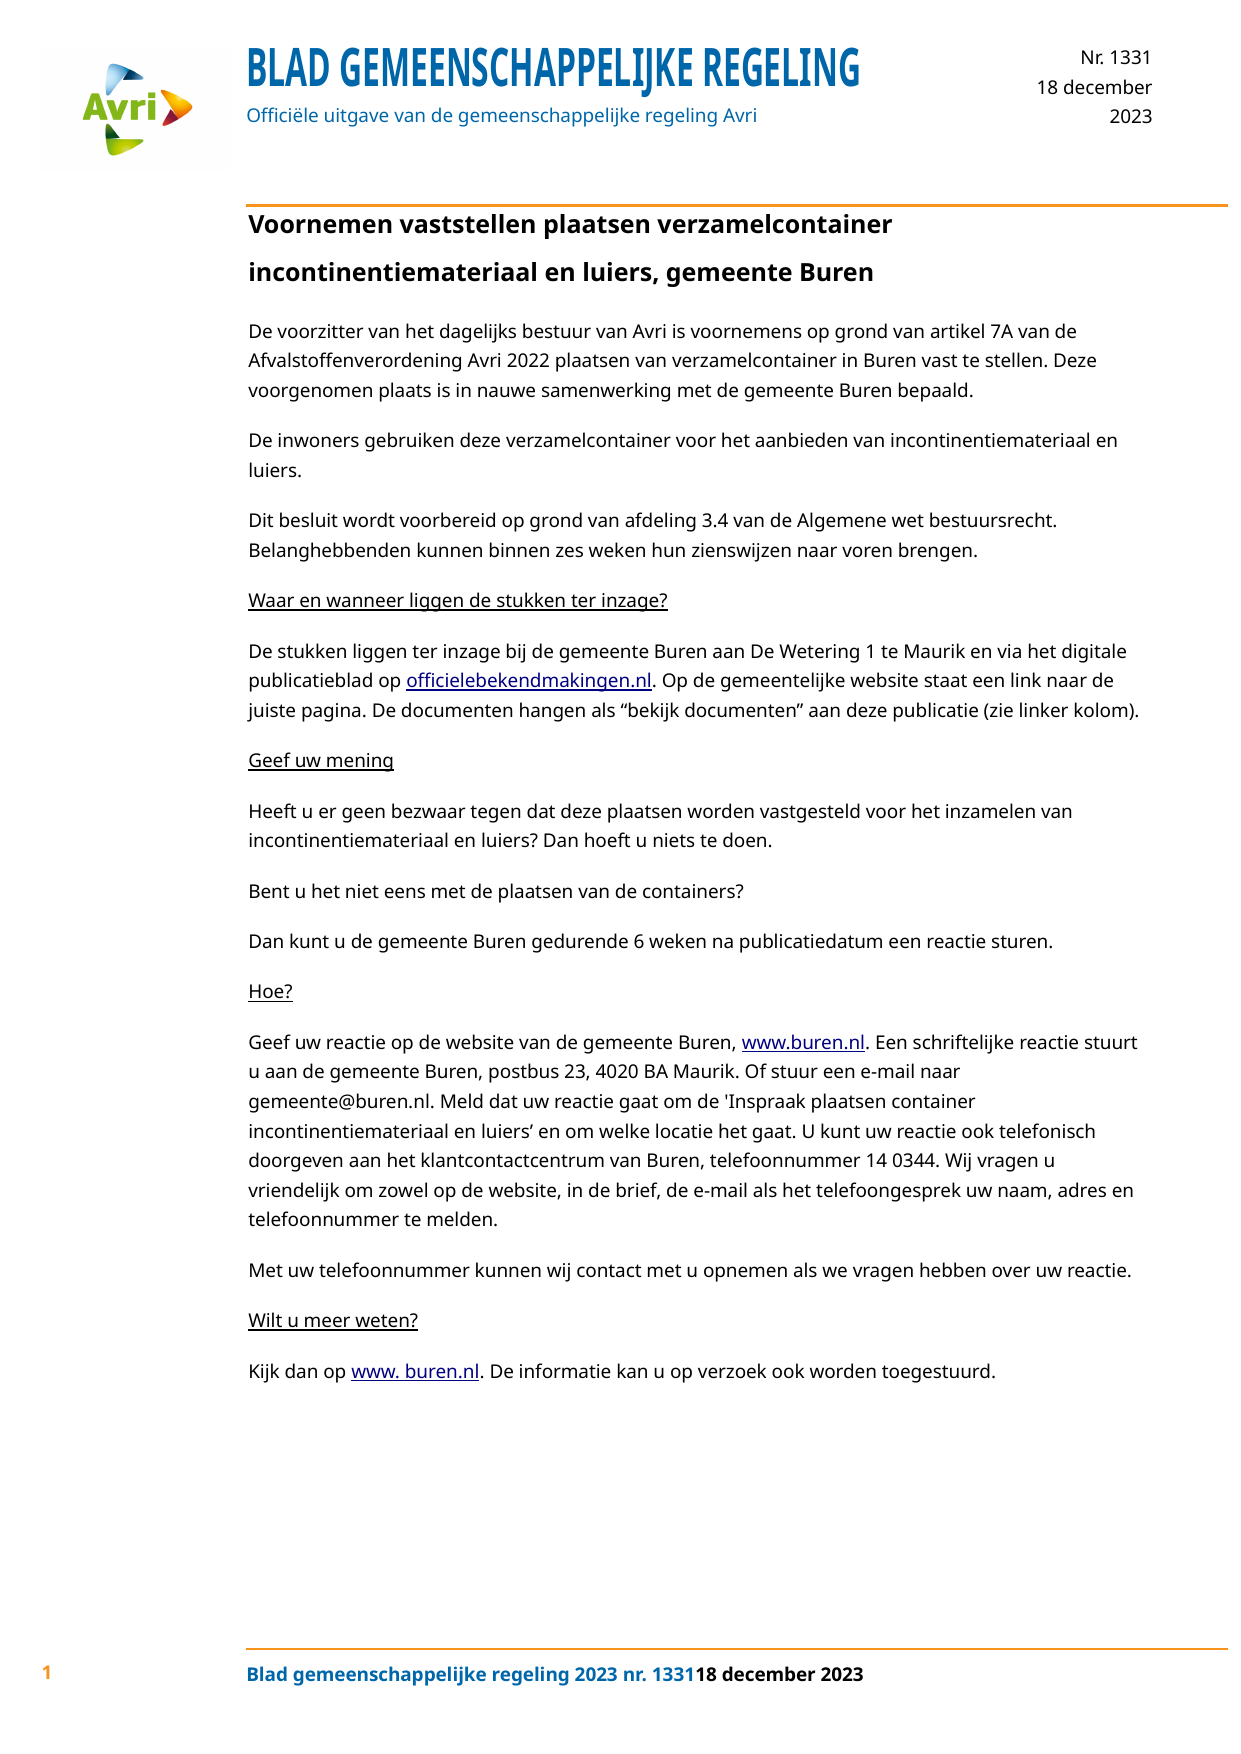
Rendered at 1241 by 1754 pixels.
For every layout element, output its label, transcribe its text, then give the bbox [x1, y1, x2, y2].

text Bent u het niet eens met de plaatsen van de containers? [248, 878, 1152, 904]
text Hoe? [248, 979, 1152, 1004]
text Voornemen vaststellen plaatsen verzamelcontainer incontinentiemateriaal en luiers, gemeente Buren [248, 207, 1152, 288]
text Kijk dan op www. buren.nl. De informatie kan u op verzoek ook worden toegestuurd. [248, 1358, 1152, 1384]
text Geef uw mening [248, 747, 1152, 773]
picture [41, 47, 231, 172]
text De inwoners gebruiken deze verzamelcontainer voor het aanbieden van incontinentiemateriaal en luiers. [248, 427, 1152, 483]
text De voorzitter van het dagelijks bestuur van Avri is voornemens op grond van artikel 7A van de Afvalstoffenverordening Avri 2022 plaatsen van verzamelcontainer in Buren vast te stellen. Deze voorgenomen plaats is in nauwe samenwerking met de gemeente Buren bepaald. [248, 318, 1152, 403]
text Geef uw reactie op de website van de gemeente Buren, www.buren.nl. Een schriftelijke reactie stuurt u aan de gemeente Buren, postbus 23, 4020 BA Maurik. Of stuur een e-mail naar gemeente@buren.nl. Meld dat uw reactie gaat om de 'Inspraak plaatsen container incontinentiemateriaal en luiers’ en om welke locatie het gaat. U kunt uw reactie ook telefonisch doorgeven aan het klantcontactcentrum van Buren, telefoonnummer 14 0344. Wij vragen u vriendelijk om zowel op de website, in de brief, de e-mail als het telefoongesprek uw naam, adres en telefoonnummer te melden. [248, 1029, 1152, 1232]
text De stukken liggen ter inzage bij de gemeente Buren aan De Wetering 1 te Maurik en via het digitale publicatieblad op officielebekendmakingen.nl. Op de gemeentelijke website staat een link naar de juiste pagina. De documenten hangen als “bekijk documenten” aan deze publicatie (zie linker kolom). [248, 638, 1152, 723]
text Waar en wanneer liggen de stukken ter inzage? [248, 587, 1152, 613]
text Met uw telefoonnummer kunnen wij contact met u opnemen als we vragen hebben over uw reactie. [248, 1257, 1152, 1283]
text Heeft u er geen bezwaar tegen dat deze plaatsen worden vastgesteld voor het inzamelen van incontinentiemateriaal en luiers? Dan hoeft u niets te doen. [248, 798, 1152, 853]
text Dit besluit wordt voorbereid op grond van afdeling 3.4 van de Algemene wet bestuursrecht. Belanghebbenden kunnen binnen zes weken hun zienswijzen naar voren brengen. [248, 507, 1152, 563]
text Dan kunt u de gemeente Buren gedurende 6 weken na publicatiedatum een reactie sturen. [248, 928, 1152, 954]
text Wilt u meer weten? [248, 1307, 1152, 1333]
